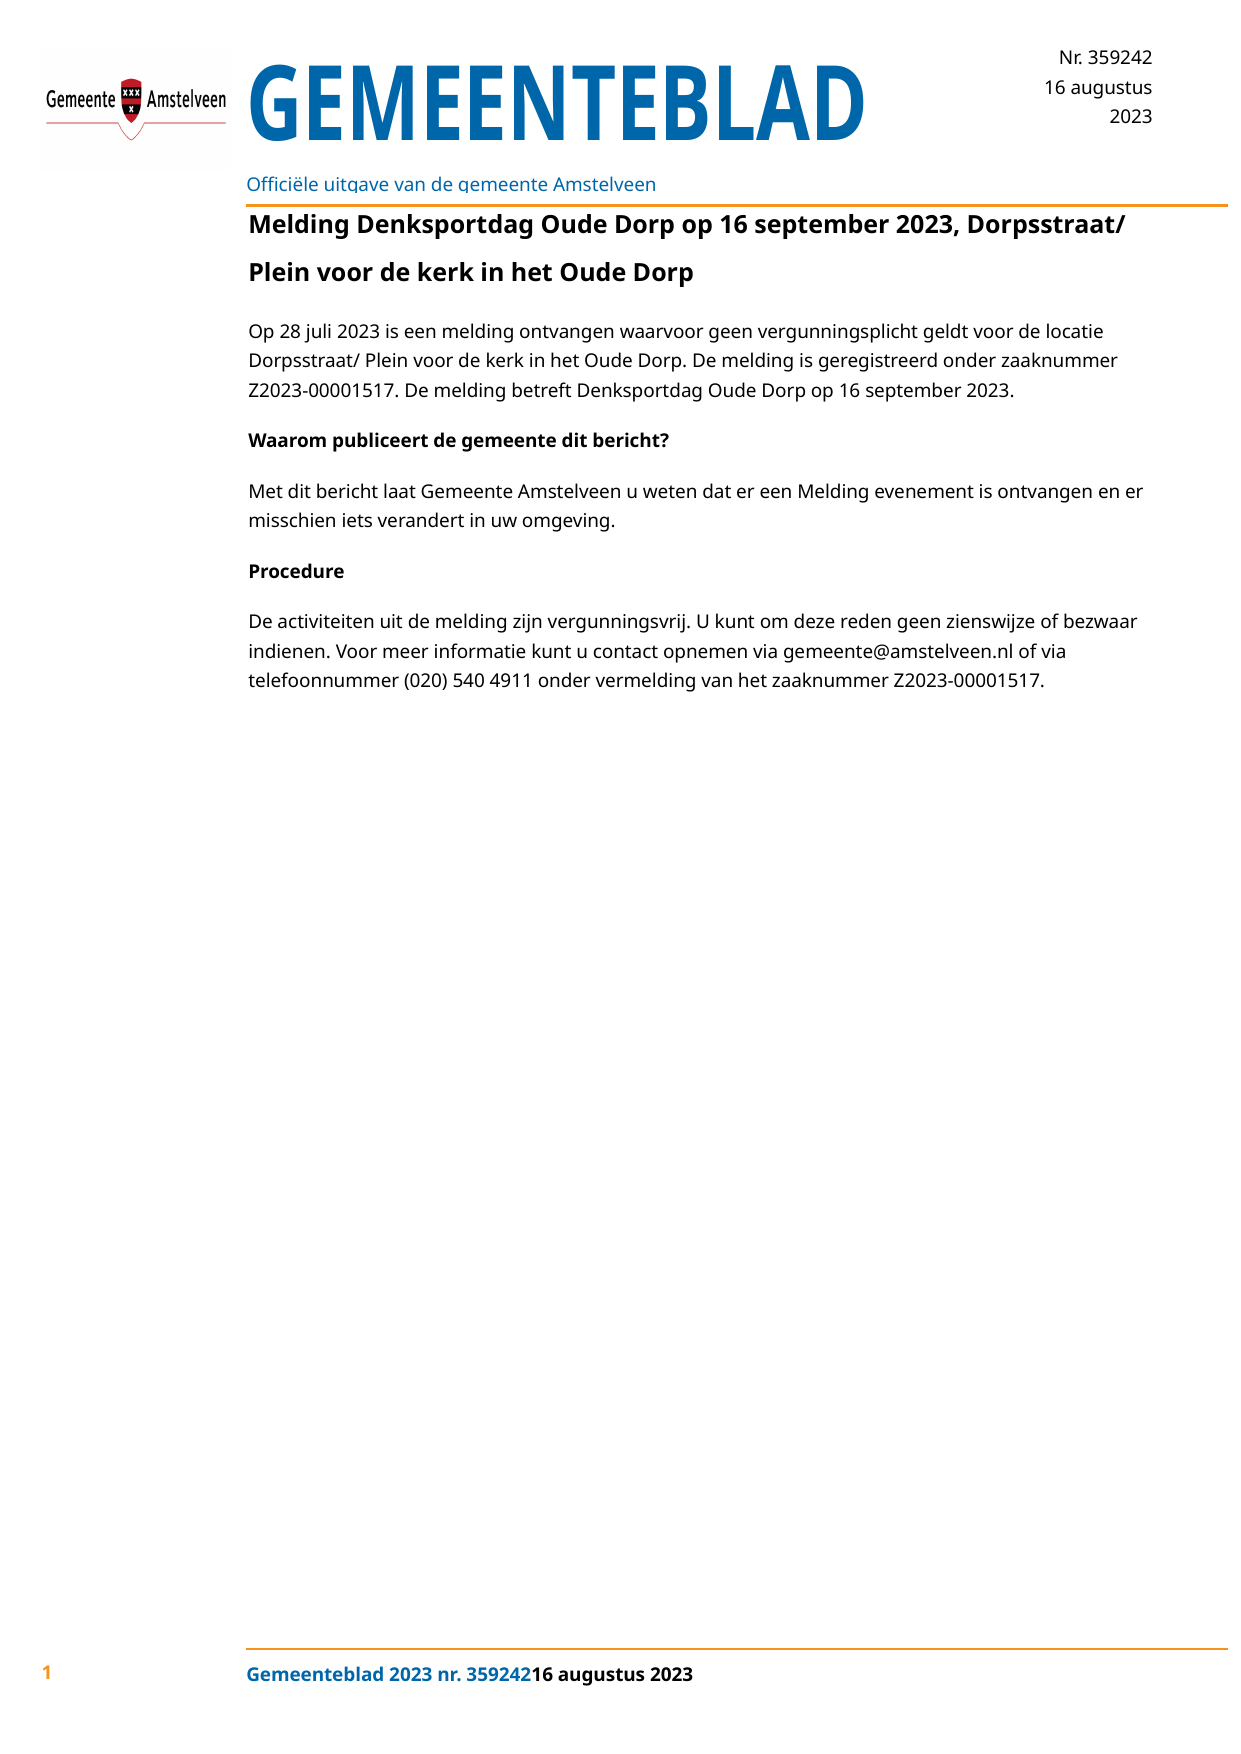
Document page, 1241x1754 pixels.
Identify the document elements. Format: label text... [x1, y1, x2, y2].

text Melding Denksportdag Oude Dorp op 16 september 2023, Dorpsstraat/ Plein voor de kerk in het Oude Dorp [248, 207, 1152, 288]
text Op 28 juli 2023 is een melding ontvangen waarvoor geen vergunningsplicht geldt voor de locatie Dorpsstraat/ Plein voor de kerk in het Oude Dorp. De melding is geregistreerd onder zaaknummer Z2023-00001517. De melding betreft Denksportdag Oude Dorp op 16 september 2023. [248, 318, 1152, 403]
picture [41, 47, 231, 172]
text Procedure [248, 558, 1152, 584]
text Waarom publiceert de gemeente dit bericht? [248, 427, 1152, 453]
text Met dit bericht laat Gemeente Amstelveen u weten dat er een Melding evenement is ontvangen en er misschien iets verandert in uw omgeving. [248, 478, 1152, 533]
text De activiteiten uit de melding zijn vergunningsvrij. U kunt om deze reden geen zienswijze of bezwaar indienen. Voor meer informatie kunt u contact opnemen via gemeente@amstelveen.nl of via telefoonnummer (020) 540 4911 onder vermelding van het zaaknummer Z2023-00001517. [248, 608, 1152, 693]
